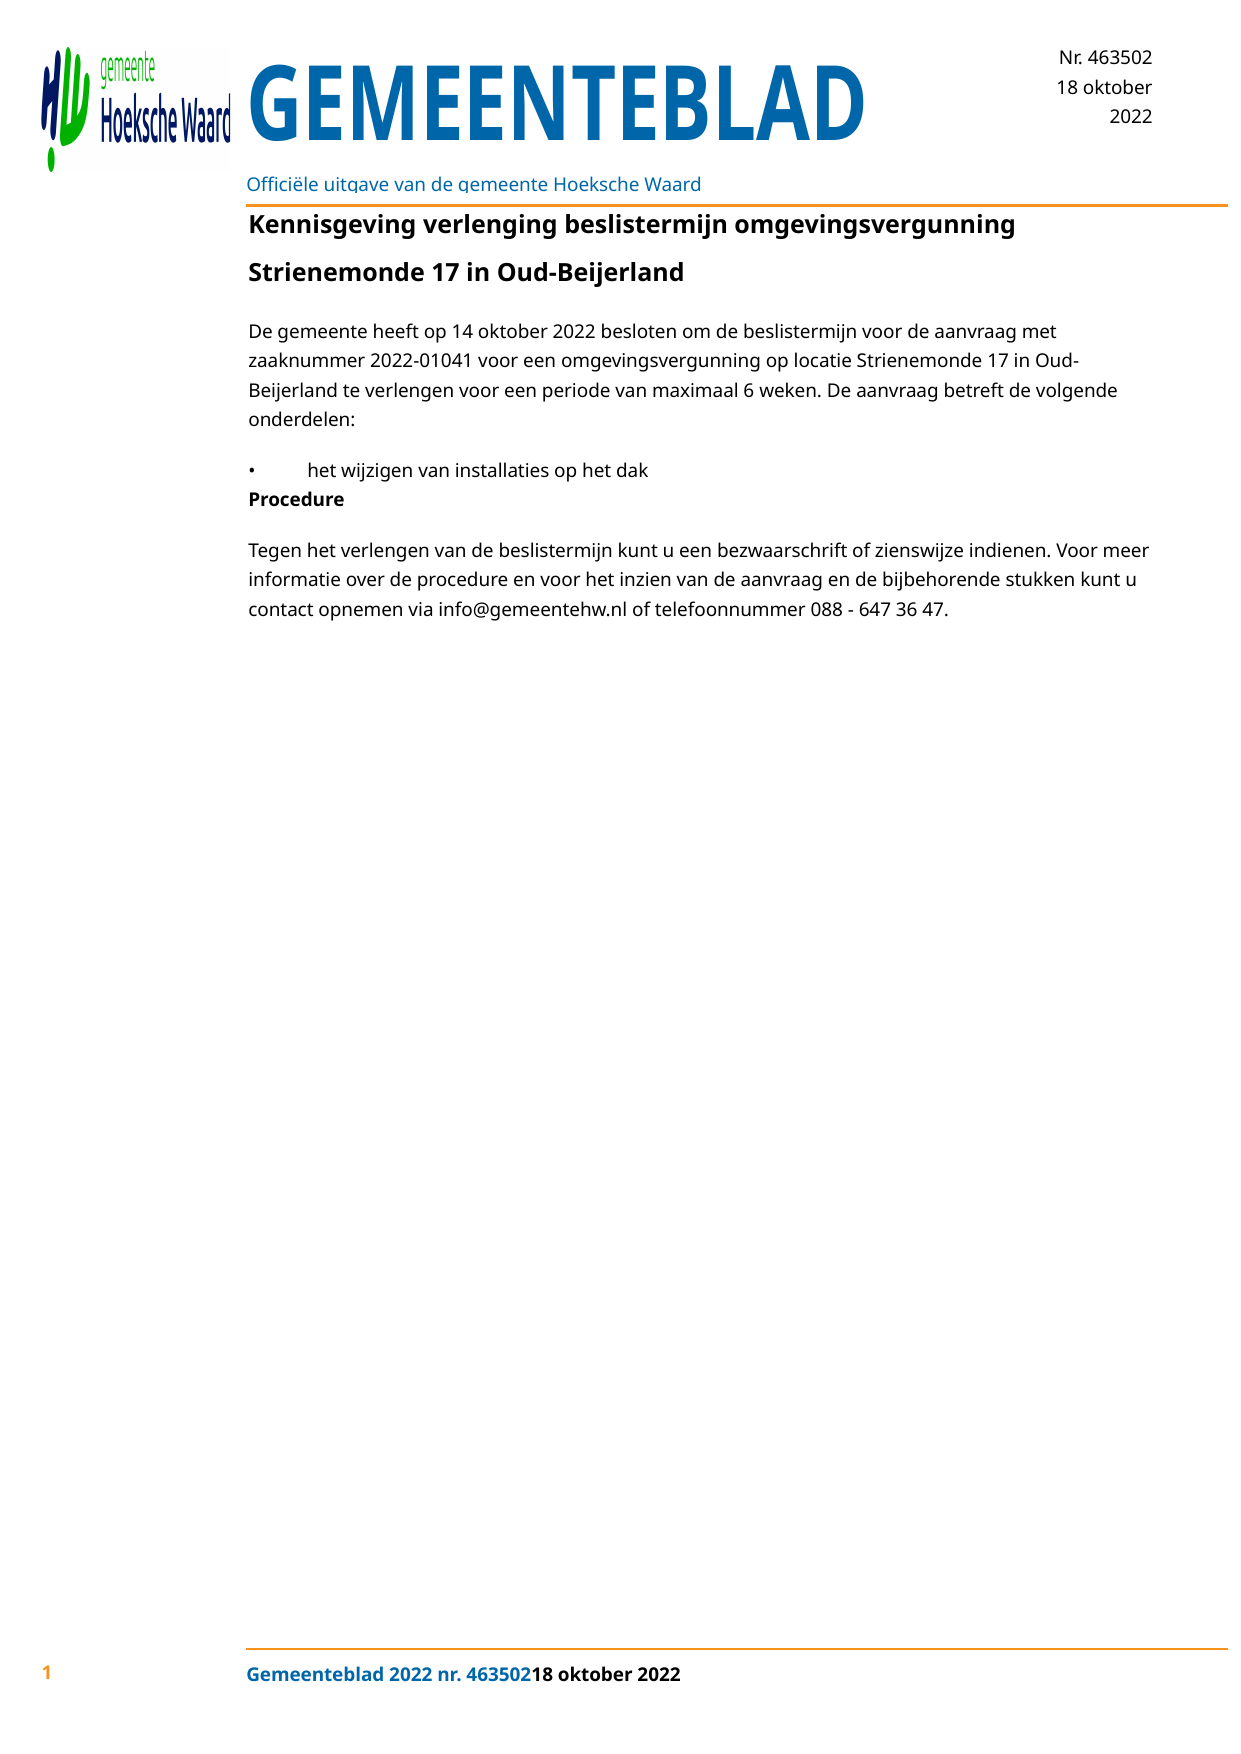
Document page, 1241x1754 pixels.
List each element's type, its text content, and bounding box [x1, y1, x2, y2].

list het wijzigen van installaties op het dak [248, 457, 1152, 483]
text Kennisgeving verlenging beslistermijn omgevingsvergunning Strienemonde 17 in Oud-Beijerland [248, 207, 1152, 288]
picture [41, 47, 231, 172]
text De gemeente heeft op 14 oktober 2022 besloten om de beslistermijn voor de aanvraag met zaaknummer 2022-01041 voor een omgevingsvergunning op locatie Strienemonde 17 in Oud-Beijerland te verlengen voor een periode van maximaal 6 weken. De aanvraag betreft de volgende onderdelen: [248, 318, 1152, 432]
text Procedure [248, 487, 1152, 512]
text Tegen het verlengen van de beslistermijn kunt u een bezwaarschrift of zienswijze indienen. Voor meer informatie over de procedure en voor het inzien van de aanvraag en de bijbehorende stukken kunt u contact opnemen via info@gemeentehw.nl of telefoonnummer 088 - 647 36 47. [248, 537, 1152, 622]
